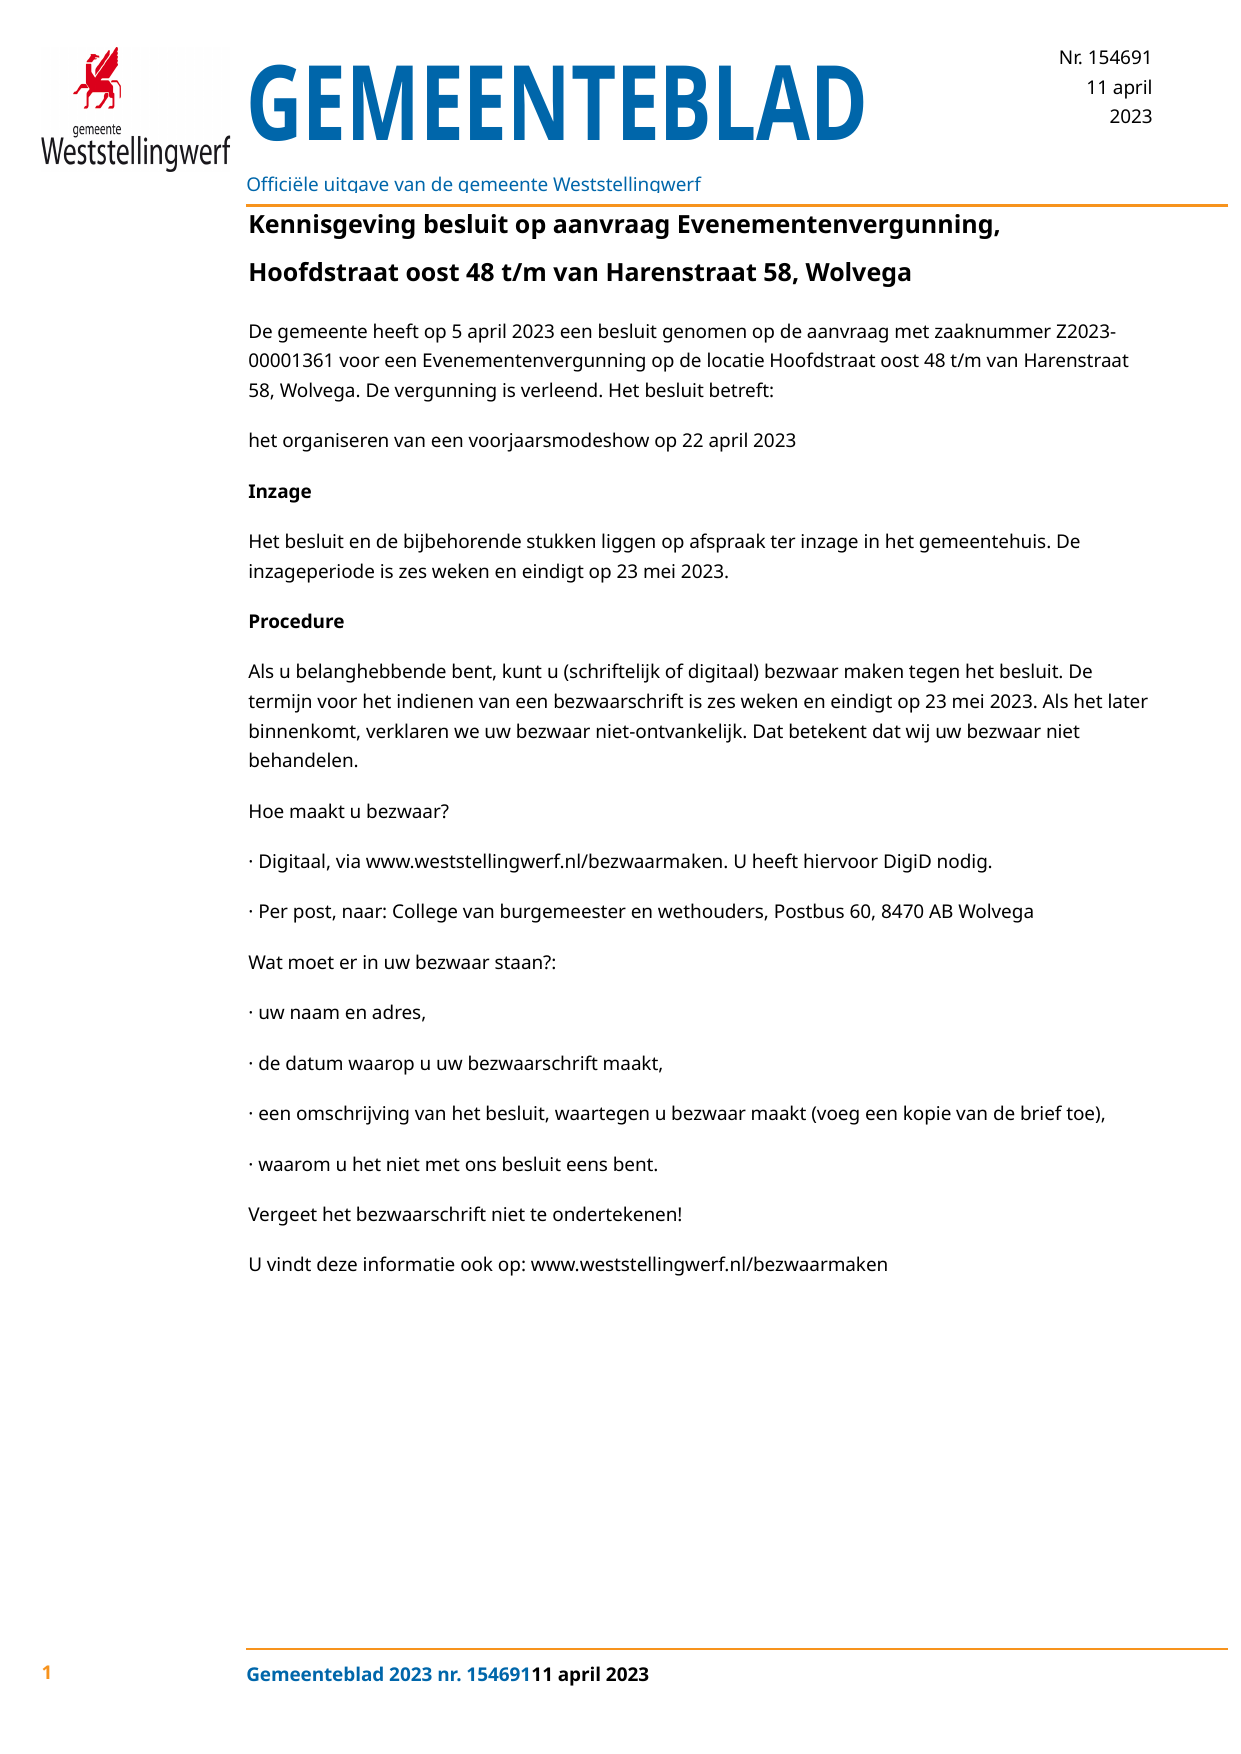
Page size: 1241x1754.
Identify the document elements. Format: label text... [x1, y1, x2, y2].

text Het besluit en de bijbehorende stukken liggen op afspraak ter inzage in het gemeentehuis. De inzageperiode is zes weken en eindigt op 23 mei 2023. [248, 528, 1152, 584]
text · een omschrijving van het besluit, waartegen u bezwaar maakt (voeg een kopie van de brief toe), [248, 1100, 1152, 1126]
text · Digitaal, via www.weststellingwerf.nl/bezwaarmaken. U heeft hiervoor DigiD nodig. [248, 848, 1152, 874]
text · de datum waarop u uw bezwaarschrift maakt, [248, 1050, 1152, 1076]
text Als u belanghebbende bent, kunt u (schriftelijk of digitaal) bezwaar maken tegen het besluit. De termijn voor het indienen van een bezwaarschrift is zes weken en eindigt op 23 mei 2023. Als het later binnenkomt, verklaren we uw bezwaar niet-ontvankelijk. Dat betekent dat wij uw bezwaar niet behandelen. [248, 659, 1152, 773]
text · waarom u het niet met ons besluit eens bent. [248, 1151, 1152, 1177]
text · Per post, naar: College van burgemeester en wethouders, Postbus 60, 8470 AB Wolvega [248, 899, 1152, 924]
text Wat moet er in uw bezwaar staan?: [248, 949, 1152, 975]
text Procedure [248, 608, 1152, 634]
text Kennisgeving besluit op aanvraag Evenementenvergunning, Hoofdstraat oost 48 t/m van Harenstraat 58, Wolvega [248, 207, 1152, 288]
text het organiseren van een voorjaarsmodeshow op 22 april 2023 [248, 427, 1152, 453]
text · uw naam en adres, [248, 999, 1152, 1025]
text U vindt deze informatie ook op: www.weststellingwerf.nl/bezwaarmaken [248, 1252, 1152, 1277]
text Inzage [248, 478, 1152, 504]
text Vergeet het bezwaarschrift niet te ondertekenen! [248, 1201, 1152, 1227]
picture [41, 47, 231, 172]
text Hoe maakt u bezwaar? [248, 798, 1152, 824]
text De gemeente heeft op 5 april 2023 een besluit genomen op de aanvraag met zaaknummer Z2023-00001361 voor een Evenementenvergunning op de locatie Hoofdstraat oost 48 t/m van Harenstraat 58, Wolvega. De vergunning is verleend. Het besluit betreft: [248, 318, 1152, 403]
